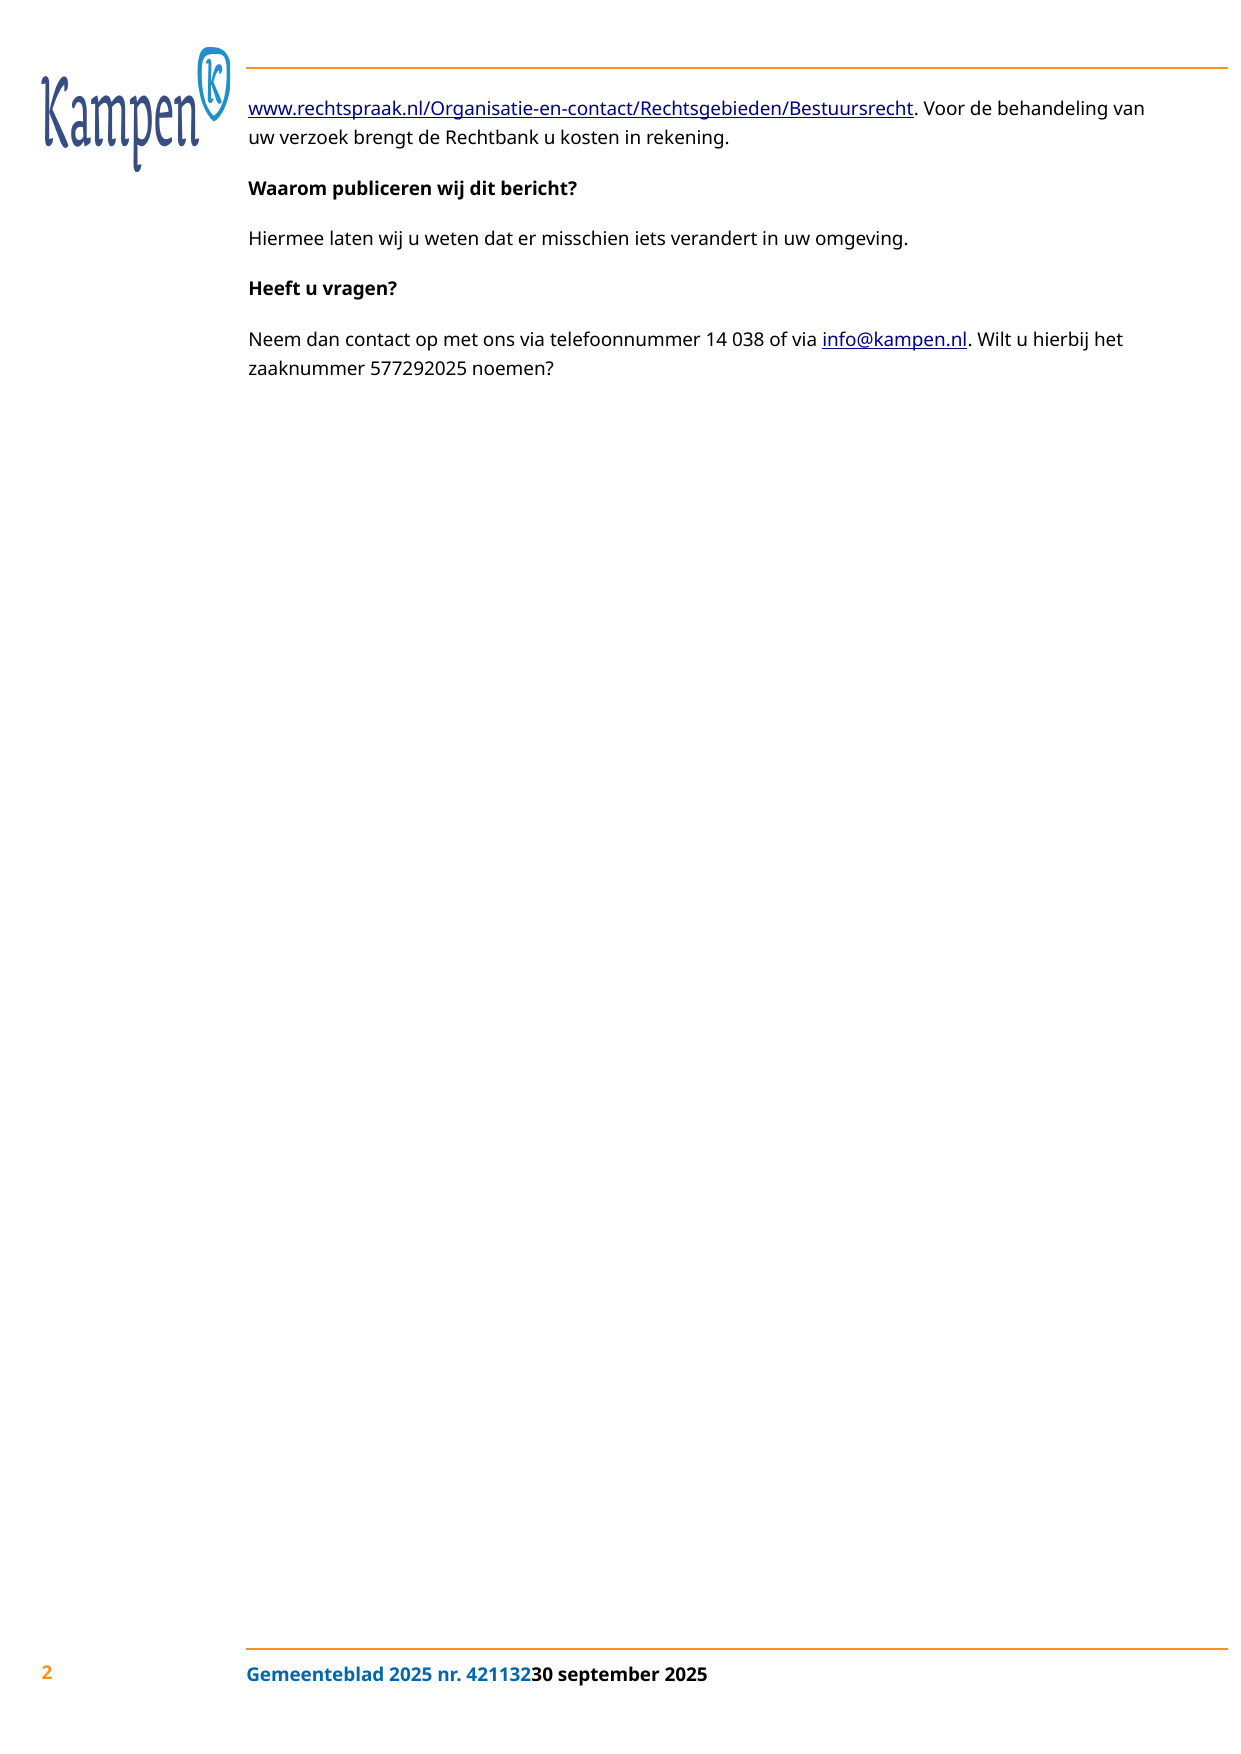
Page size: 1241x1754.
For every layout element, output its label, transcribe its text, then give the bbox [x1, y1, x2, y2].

text Hiermee laten wij u weten dat er misschien iets verandert in uw omgeving. [248, 225, 1152, 251]
text Heeft u vragen? [248, 276, 1152, 301]
picture [41, 47, 231, 172]
text Neem dan contact op met ons via telefoonnummer 14 038 of via info@kampen.nl. Wilt u hierbij het zaaknummer 577292025 noemen? [248, 326, 1152, 381]
text Waarom publiceren wij dit bericht? [248, 175, 1152, 201]
text www.rechtspraak.nl/Organisatie-en-contact/Rechtsgebieden/Bestuursrecht. Voor de behandeling van uw verzoek brengt de Rechtbank u kosten in rekening. [248, 95, 1152, 150]
